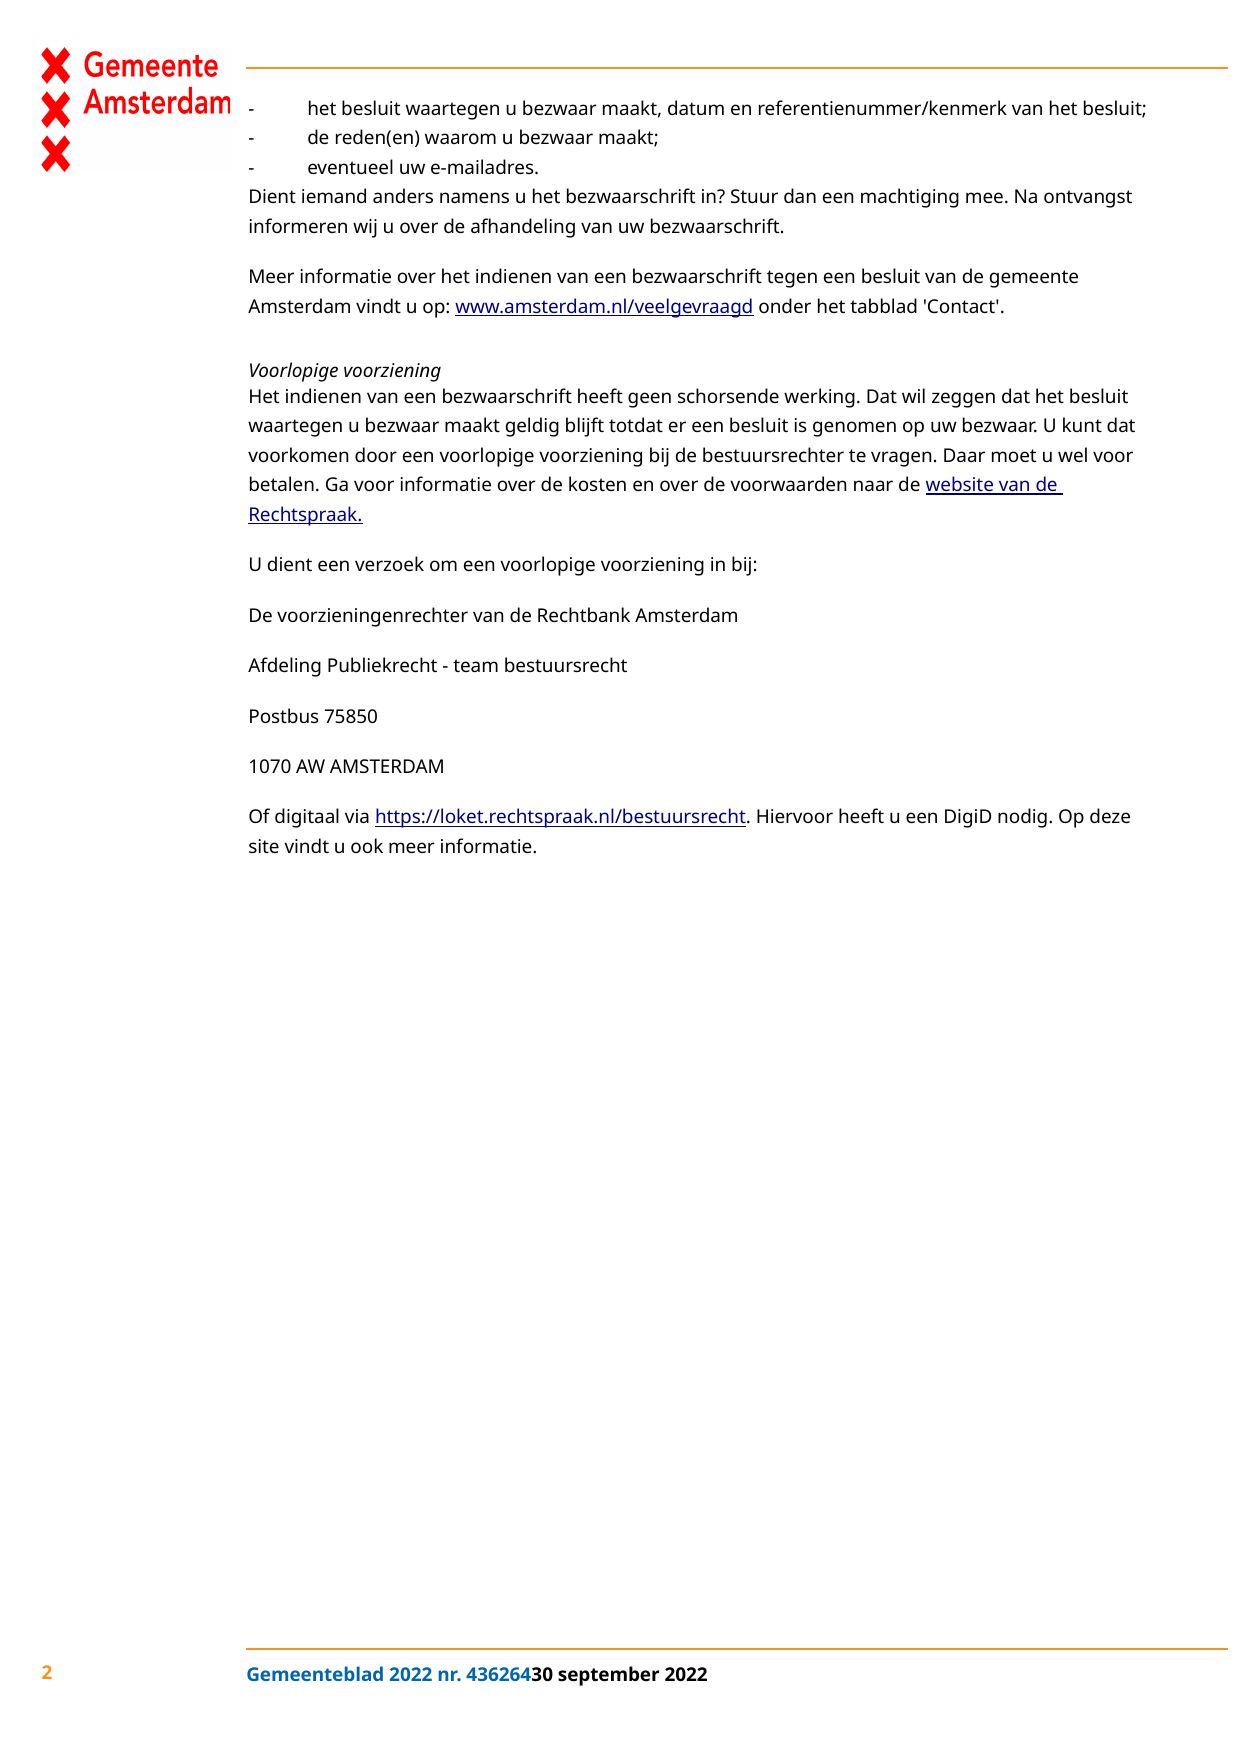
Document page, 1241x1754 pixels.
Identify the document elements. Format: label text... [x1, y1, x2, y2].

picture [41, 47, 231, 172]
list het besluit waartegen u bezwaar maakt, datum en referentienummer/kenmerk van het besluit; [248, 95, 1152, 121]
text U dient een verzoek om een voorlopige voorziening in bij: [248, 552, 1152, 577]
text Dient iemand anders namens u het bezwaarschrift in? Stuur dan een machtiging mee. Na ontvangst informeren wij u over de afhandeling van uw bezwaarschrift. [248, 183, 1152, 239]
text De voorzieningenrechter van de Rechtbank Amsterdam [248, 602, 1152, 628]
text Postbus 75850 [248, 703, 1152, 728]
text Afdeling Publiekrecht - team bestuursrecht [248, 652, 1152, 678]
text Voorlopige voorziening [248, 357, 1152, 383]
list eventueel uw e-mailadres. [248, 154, 1152, 180]
text Het indienen van een bezwaarschrift heeft geen schorsende werking. Dat wil zeggen dat het besluit waartegen u bezwaar maakt geldig blijft totdat er een besluit is genomen op uw bezwaar. U kunt dat voorkomen door een voorlopige voorziening bij de bestuursrechter te vragen. Daar moet u wel voor betalen. Ga voor informatie over de kosten en over de voorwaarden naar de website van de Rechtspraak. [248, 383, 1152, 527]
text Meer informatie over het indienen van een bezwaarschrift tegen een besluit van de gemeente Amsterdam vindt u op: www.amsterdam.nl/veelgevraagd onder het tabblad 'Contact'. [248, 263, 1152, 319]
text Of digitaal via https://loket.rechtspraak.nl/bestuursrecht. Hiervoor heeft u een DigiD nodig. Op deze site vindt u ook meer informatie. [248, 804, 1152, 859]
text 1070 AW AMSTERDAM [248, 753, 1152, 779]
list de reden(en) waarom u bezwaar maakt; [248, 124, 1152, 150]
